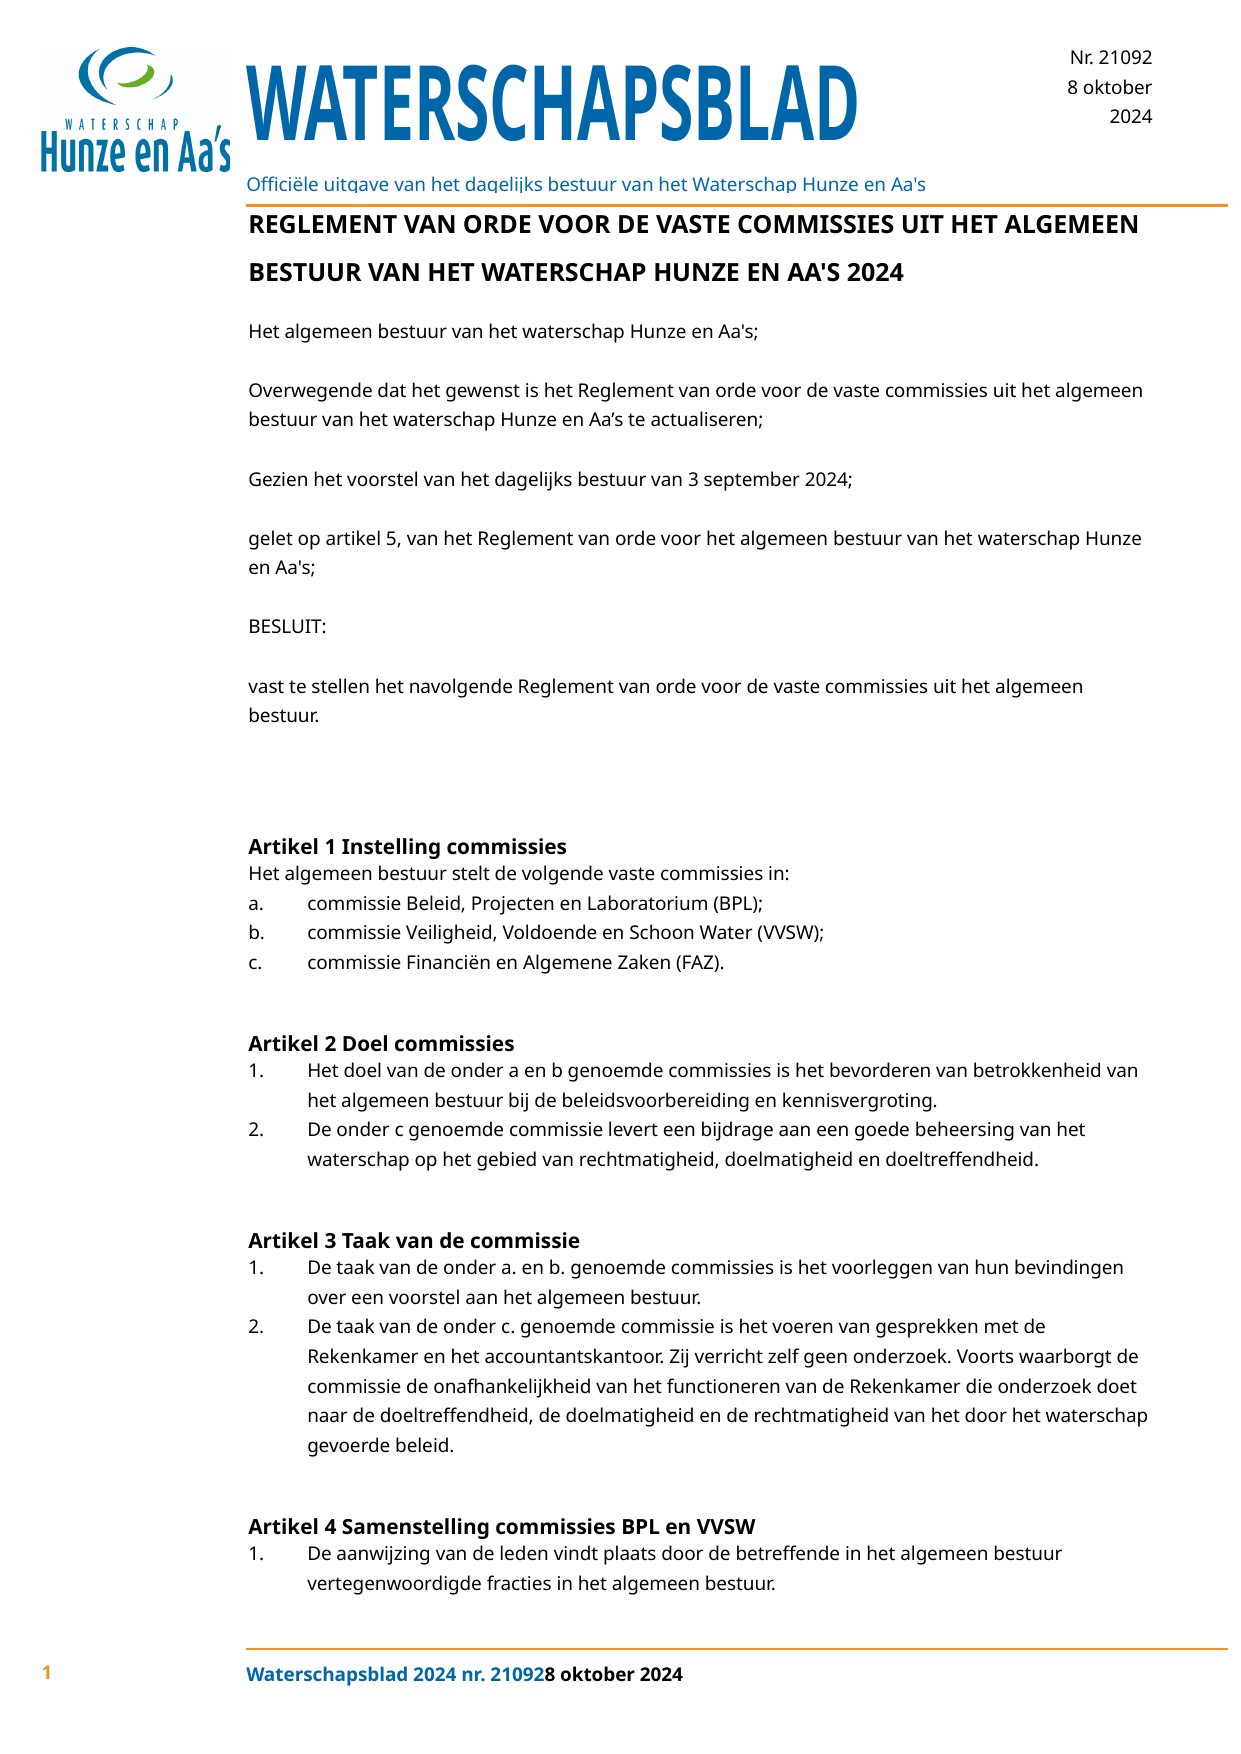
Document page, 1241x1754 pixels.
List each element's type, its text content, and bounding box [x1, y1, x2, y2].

list commissie Veiligheid, Voldoende en Schoon Water (VVSW); [248, 919, 1152, 945]
text REGLEMENT VAN ORDE VOOR DE VASTE COMMISSIES UIT HET ALGEMEEN BESTUUR VAN HET WATERSCHAP HUNZE EN AA'S 2024 [248, 207, 1152, 288]
text Artikel 3 Taak van de commissie [248, 1226, 1152, 1254]
text Het algemeen bestuur van het waterschap Hunze en Aa's; [248, 318, 1152, 344]
text Overwegende dat het gewenst is het Reglement van orde voor de vaste commissies uit het algemeen bestuur van het waterschap Hunze en Aa’s te actualiseren; [248, 377, 1152, 432]
picture [226, 145, 231, 156]
list Het doel van de onder a en b genoemde commissies is het bevorderen van betrokkenheid van het algemeen bestuur bij de beleidsvoorbereiding en kennisvergroting. [248, 1057, 1152, 1113]
text vast te stellen het navolgende Reglement van orde voor de vaste commissies uit het algemeen bestuur. [248, 673, 1152, 728]
list De taak van de onder a. en b. genoemde commissies is het voorleggen van hun bevindingen over een voorstel aan het algemeen bestuur. [248, 1254, 1152, 1310]
picture [47, 154, 51, 172]
list De taak van de onder c. genoemde commissie is het voeren van gesprekken met de Rekenkamer en het accountantskantoor. Zij verricht zelf geen onderzoek. Voorts waarborgt de commissie de onafhankelijkheid van het functioneren van de Rekenkamer die onderzoek doet naar de doeltreffendheid, de doelmatigheid en de rechtmatigheid van het door het waterschap gevoerde beleid. [248, 1314, 1152, 1458]
list De onder c genoemde commissie levert een bijdrage aan een goede beheersing van het waterschap op het gebied van rechtmatigheid, doelmatigheid en doeltreffendheid. [248, 1117, 1152, 1172]
text Het algemeen bestuur stelt de volgende vaste commissies in: [248, 860, 1152, 886]
picture [41, 47, 231, 172]
text Artikel 4 Samenstelling commissies BPL en VVSW [248, 1512, 1152, 1541]
text Gezien het voorstel van het dagelijks bestuur van 3 september 2024; [248, 466, 1152, 492]
picture [183, 163, 191, 172]
text Artikel 2 Doel commissies [248, 1029, 1152, 1057]
text BESLUIT: [248, 614, 1152, 639]
text Artikel 1 Instelling commissies [248, 832, 1152, 860]
list commissie Beleid, Projecten en Laboratorium (BPL); [248, 890, 1152, 916]
list commissie Financiën en Algemene Zaken (FAZ). [248, 949, 1152, 975]
list De aanwijzing van de leden vindt plaats door de betreffende in het algemeen bestuur vertegenwoordigde fracties in het algemeen bestuur. [248, 1541, 1152, 1596]
text gelet op artikel 5, van het Reglement van orde voor het algemeen bestuur van het waterschap Hunze en Aa's; [248, 525, 1152, 580]
